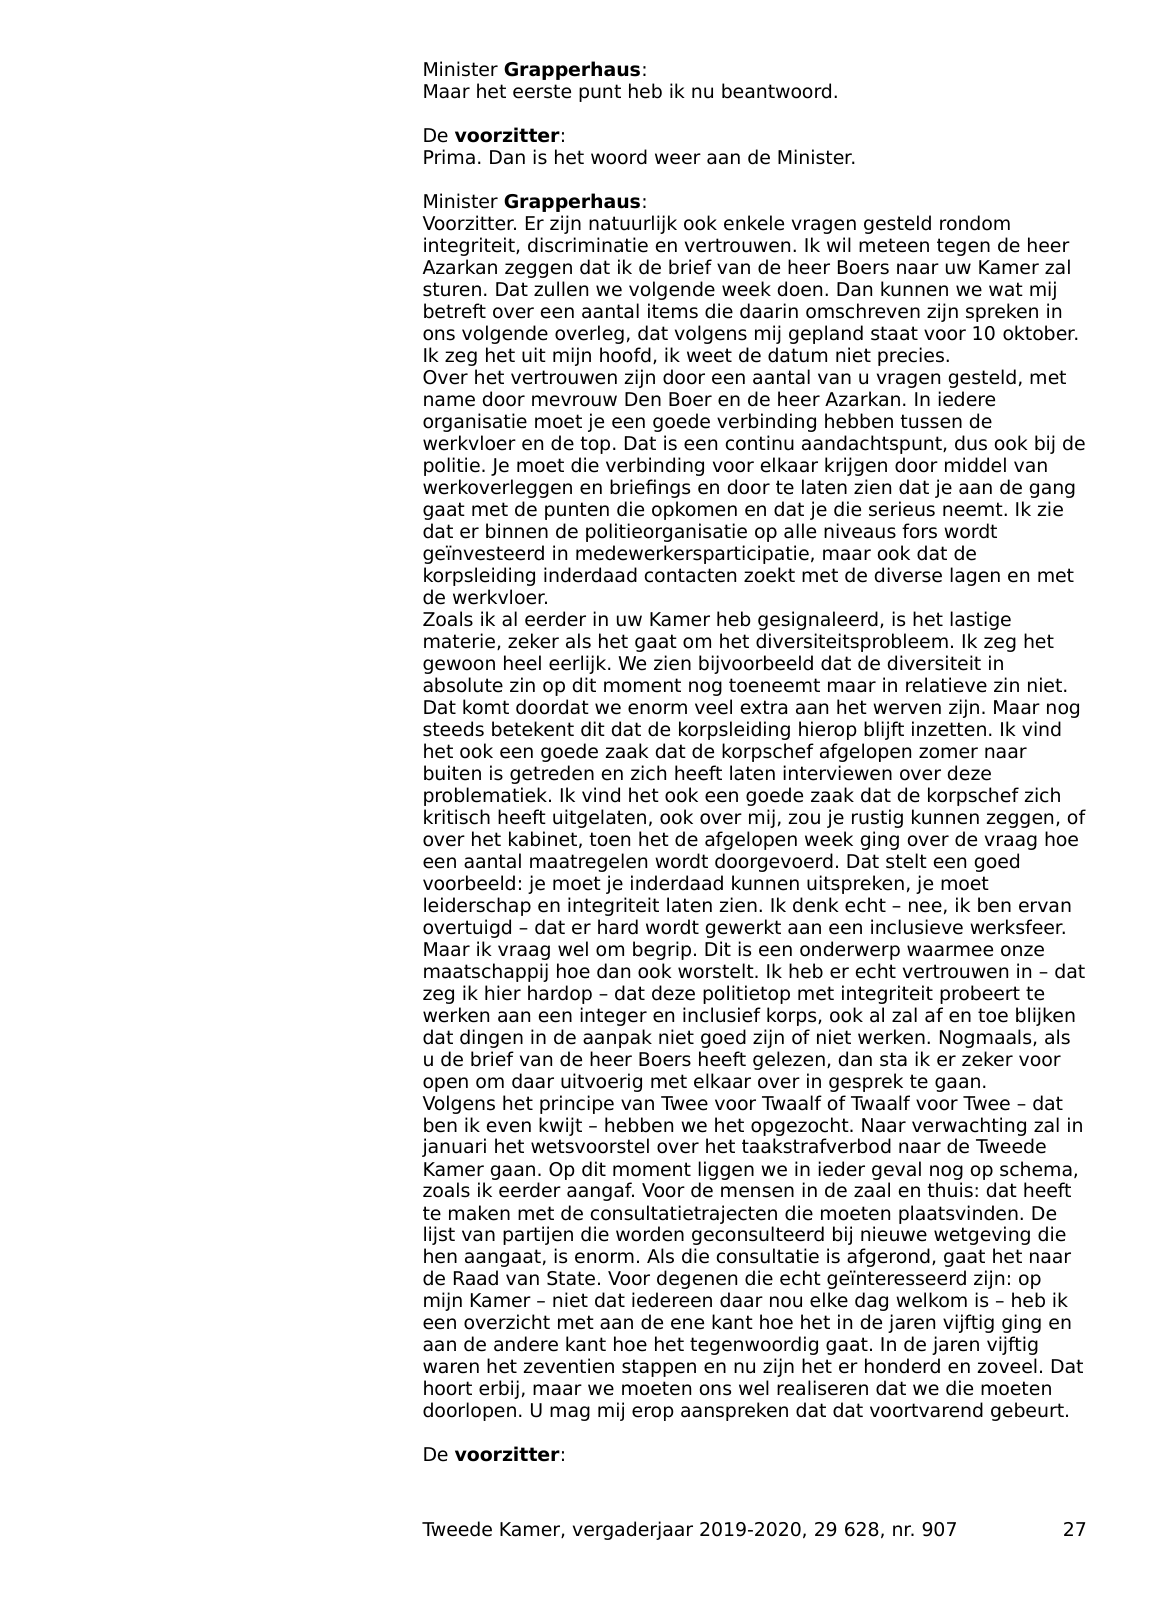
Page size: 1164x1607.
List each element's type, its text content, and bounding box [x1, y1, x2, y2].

text De voorzitter: [422, 125, 1087, 147]
text Minister Grapperhaus: [422, 59, 1087, 81]
text Maar het eerste punt heb ik nu beantwoord. [422, 81, 1087, 103]
text Minister Grapperhaus: [422, 191, 1087, 213]
text Prima. Dan is het woord weer aan de Minister. [422, 147, 1087, 169]
text Over het vertrouwen zijn door een aantal van u vragen gesteld, met name door mevrouw Den Boer en de heer Azarkan. In iedere organisatie moet je een goede verbinding hebben tussen de werkvloer en de top. Dat is een continu aandachtspunt, dus ook bij de politie. Je moet die verbinding voor elkaar krijgen door middel van werkoverleggen en briefings en door te laten zien dat je aan de gang gaat met de punten die opkomen en dat je die serieus neemt. Ik zie dat er binnen de politieorganisatie op alle niveaus fors wordt geïnvesteerd in medewerkersparticipatie, maar ook dat de korpsleiding inderdaad contacten zoekt met de diverse lagen en met de werkvloer. [422, 367, 1087, 609]
text Zoals ik al eerder in uw Kamer heb gesignaleerd, is het lastige materie, zeker als het gaat om het diversiteitsprobleem. Ik zeg het gewoon heel eerlijk. We zien bijvoorbeeld dat de diversiteit in absolute zin op dit moment nog toeneemt maar in relatieve zin niet. Dat komt doordat we enorm veel extra aan het werven zijn. Maar nog steeds betekent dit dat de korpsleiding hierop blijft inzetten. Ik vind het ook een goede zaak dat de korpschef afgelopen zomer naar buiten is getreden en zich heeft laten interviewen over deze problematiek. Ik vind het ook een goede zaak dat de korpschef zich kritisch heeft uitgelaten, ook over mij, zou je rustig kunnen zeggen, of over het kabinet, toen het de afgelopen week ging over de vraag hoe een aantal maatregelen wordt doorgevoerd. Dat stelt een goed voorbeeld: je moet je inderdaad kunnen uitspreken, je moet leiderschap en integriteit laten zien. Ik denk echt – nee, ik ben ervan overtuigd – dat er hard wordt gewerkt aan een inclusieve werksfeer. Maar ik vraag wel om begrip. Dit is een onderwerp waarmee onze maatschappij hoe dan ook worstelt. Ik heb er echt vertrouwen in – dat zeg ik hier hardop – dat deze politietop met integriteit probeert te werken aan een integer en inclusief korps, ook al zal af en toe blijken dat dingen in de aanpak niet goed zijn of niet werken. Nogmaals, als u de brief van de heer Boers heeft gelezen, dan sta ik er zeker voor open om daar uitvoerig met elkaar over in gesprek te gaan. [422, 609, 1087, 1092]
text De voorzitter: [422, 1444, 1087, 1466]
text Volgens het principe van Twee voor Twaalf of Twaalf voor Twee – dat ben ik even kwijt – hebben we het opgezocht. Naar verwachting zal in januari het wetsvoorstel over het taakstrafverbod naar de Tweede Kamer gaan. Op dit moment liggen we in ieder geval nog op schema, zoals ik eerder aangaf. Voor de mensen in de zaal en thuis: dat heeft te maken met de consultatietrajecten die moeten plaatsvinden. De lijst van partijen die worden geconsulteerd bij nieuwe wetgeving die hen aangaat, is enorm. Als die consultatie is afgerond, gaat het naar de Raad van State. Voor degenen die echt geïnteresseerd zijn: op mijn Kamer – niet dat iedereen daar nou elke dag welkom is – heb ik een overzicht met aan de ene kant hoe het in de jaren vijftig ging en aan de andere kant hoe het tegenwoordig gaat. In de jaren vijftig waren het zeventien stappen en nu zijn het er honderd en zoveel. Dat hoort erbij, maar we moeten ons wel realiseren dat we die moeten doorlopen. U mag mij erop aanspreken dat dat voortvarend gebeurt. [422, 1092, 1087, 1422]
text Voorzitter. Er zijn natuurlijk ook enkele vragen gesteld rondom integriteit, discriminatie en vertrouwen. Ik wil meteen tegen de heer Azarkan zeggen dat ik de brief van de heer Boers naar uw Kamer zal sturen. Dat zullen we volgende week doen. Dan kunnen we wat mij betreft over een aantal items die daarin omschreven zijn spreken in ons volgende overleg, dat volgens mij gepland staat voor 10 oktober. Ik zeg het uit mijn hoofd, ik weet de datum niet precies. [422, 213, 1087, 367]
